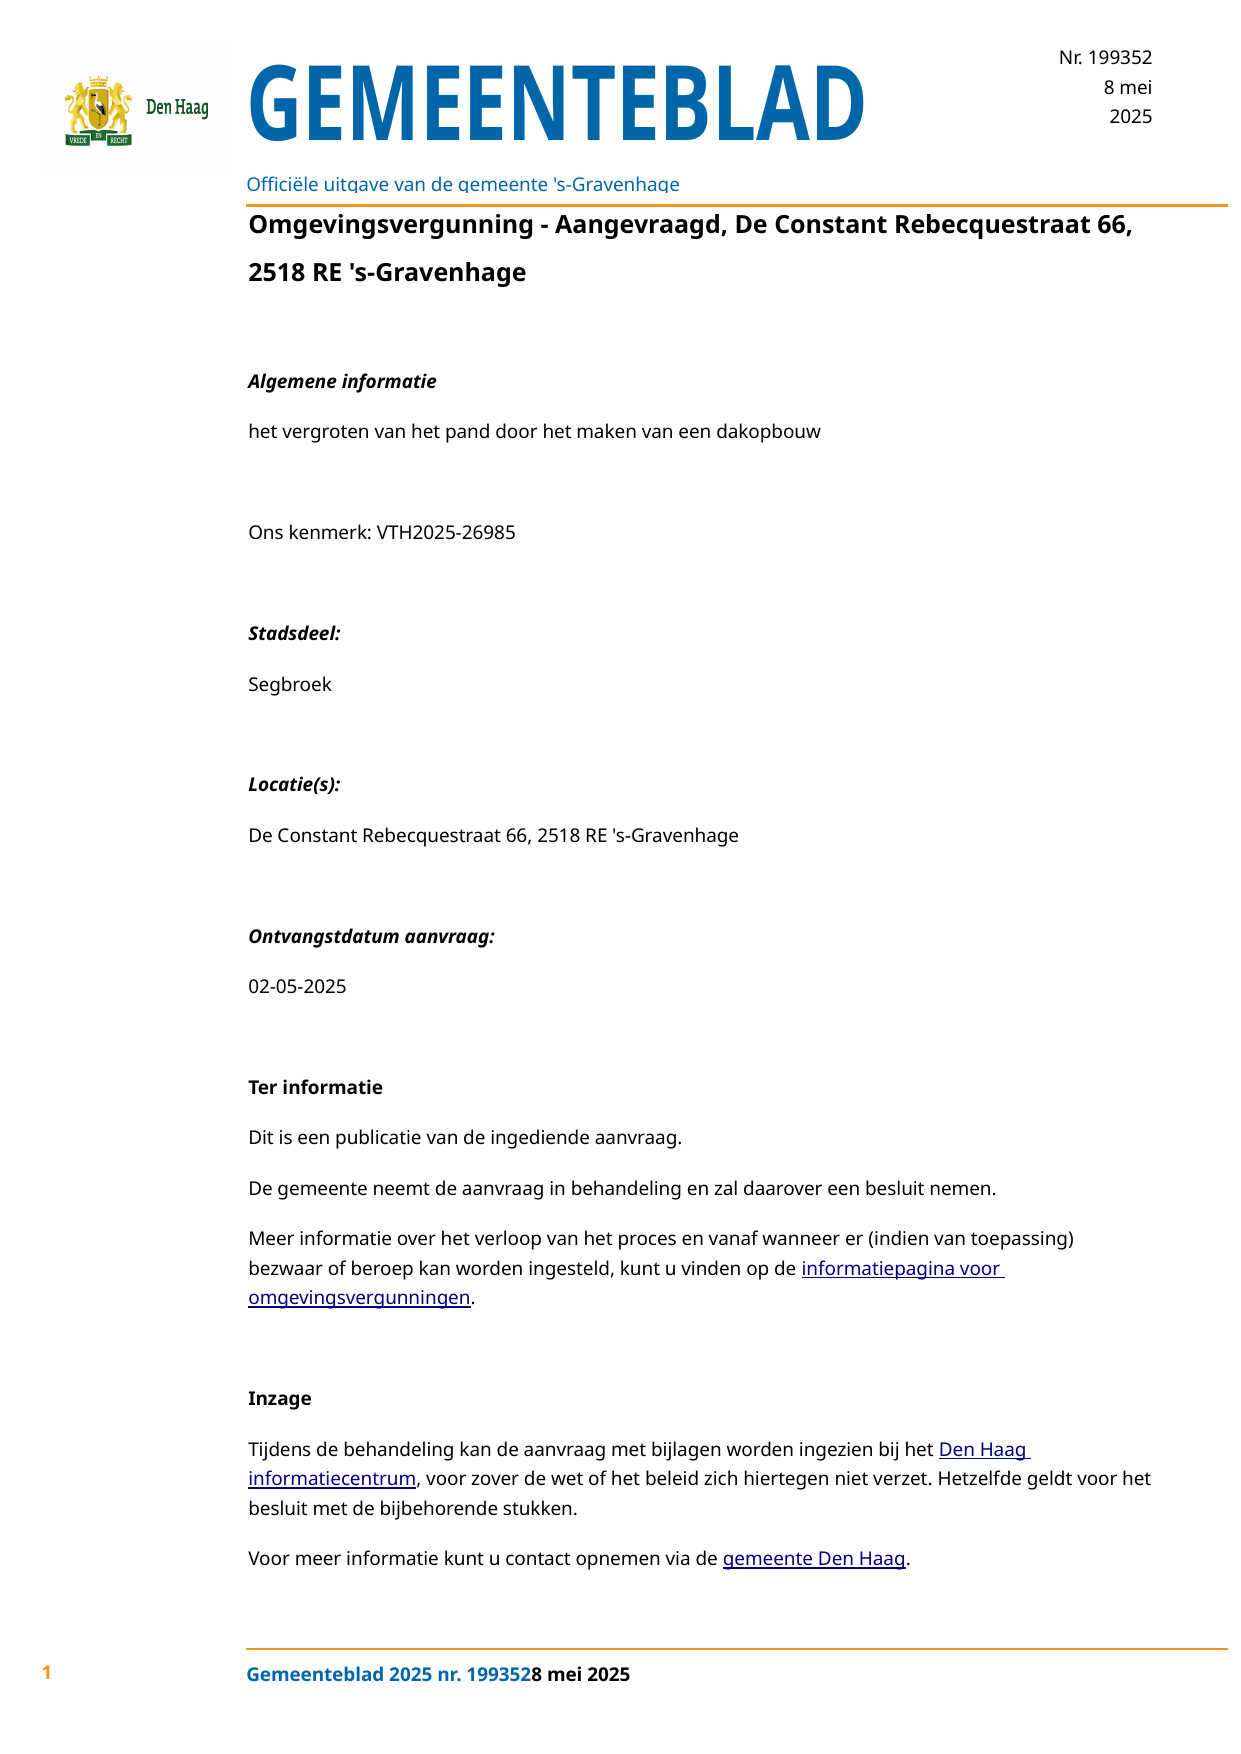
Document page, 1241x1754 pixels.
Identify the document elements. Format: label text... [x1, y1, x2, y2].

text Ontvangstdatum aanvraag: [248, 923, 1152, 949]
picture [41, 47, 231, 172]
text Ons kenmerk: VTH2025-26985 [248, 519, 1152, 545]
text Stadsdeel: [248, 620, 1152, 646]
text Ter informatie [248, 1074, 1152, 1100]
text Algemene informatie [248, 368, 1152, 394]
text De gemeente neemt de aanvraag in behandeling en zal daarover een besluit nemen. [248, 1175, 1152, 1201]
text 02-05-2025 [248, 973, 1152, 999]
text Inzage [248, 1385, 1152, 1411]
text het vergroten van het pand door het maken van een dakopbouw [248, 419, 1152, 444]
text Tijdens de behandeling kan de aanvraag met bijlagen worden ingezien bij het Den Haag informatiecentrum, voor zover de wet of het beleid zich hiertegen niet verzet. Hetzelfde geldt voor het besluit met de bijbehorende stukken. [248, 1436, 1152, 1521]
text De Constant Rebecquestraat 66, 2518 RE 's-Gravenhage [248, 822, 1152, 848]
text Dit is een publicatie van de ingediende aanvraag. [248, 1124, 1152, 1150]
text Segbroek [248, 671, 1152, 697]
text Locatie(s): [248, 772, 1152, 797]
text Omgevingsvergunning - Aangevraagd, De Constant Rebecquestraat 66, 2518 RE 's-Gravenhage [248, 207, 1152, 288]
text Voor meer informatie kunt u contact opnemen via de gemeente Den Haag. [248, 1545, 1152, 1571]
text Meer informatie over het verloop van het proces en vanaf wanneer er (indien van toepassing) bezwaar of beroep kan worden ingesteld, kunt u vinden op de informatiepagina voor omgevingsvergunningen. [248, 1225, 1152, 1310]
